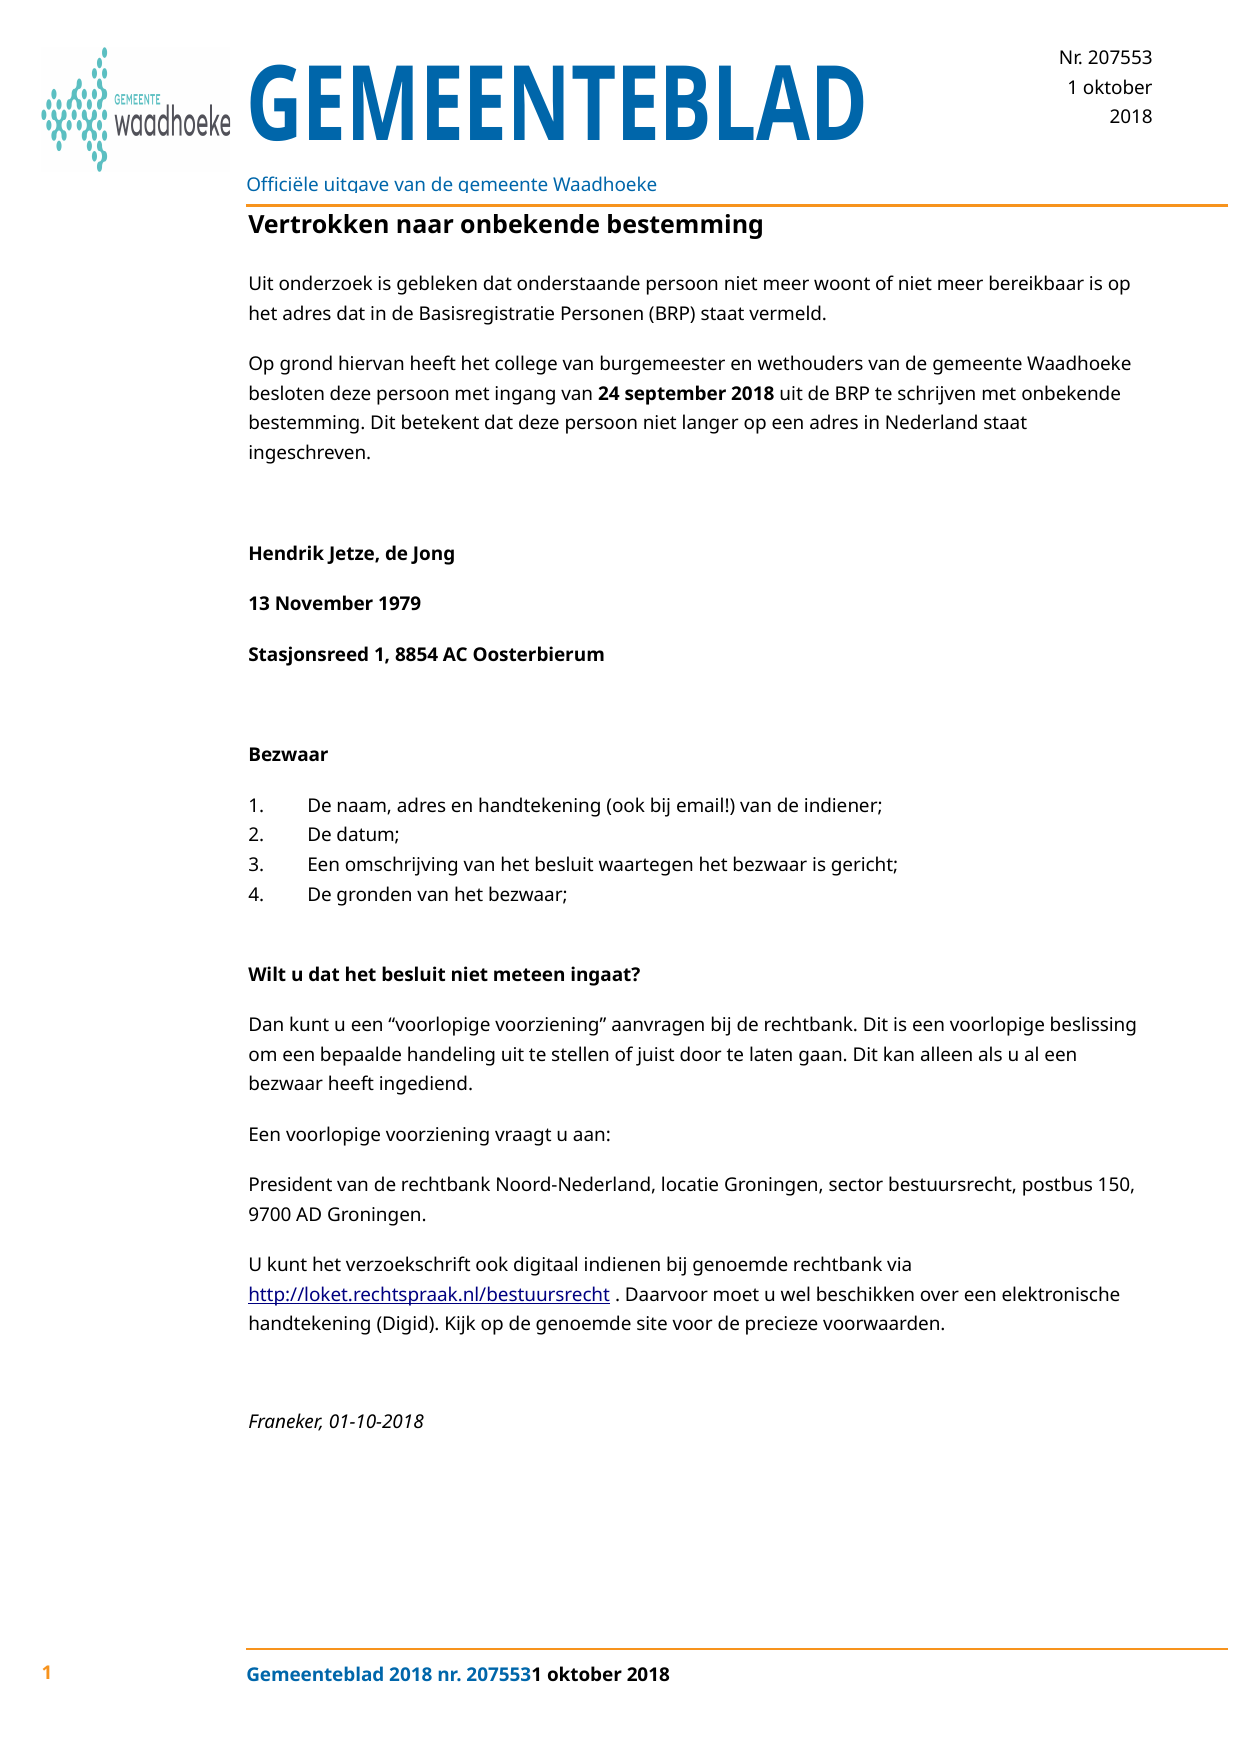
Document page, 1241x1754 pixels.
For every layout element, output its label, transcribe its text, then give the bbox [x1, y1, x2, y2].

text Franeker, 01-10-2018 [248, 1408, 1152, 1434]
text Op grond hiervan heeft het college van burgemeester en wethouders van de gemeente Waadhoeke besloten deze persoon met ingang van 24 september 2018 uit de BRP te schrijven met onbekende bestemming. Dit betekent dat deze persoon niet langer op een adres in Nederland staat ingeschreven. [248, 350, 1152, 465]
text Een voorlopige voorziening vraagt u aan: [248, 1121, 1152, 1146]
list Een omschrijving van het besluit waartegen het bezwaar is gericht; [248, 851, 1152, 877]
text Hendrik Jetze, de Jong [248, 540, 1152, 566]
text Wilt u dat het besluit niet meteen ingaat? [248, 961, 1152, 986]
list De naam, adres en handtekening (ook bij email!) van de indiener; [248, 792, 1152, 818]
text U kunt het verzoekschrift ook digitaal indienen bij genoemde rechtbank via http://loket.rechtspraak.nl/bestuursrecht . Daarvoor moet u wel beschikken over een elektronische handtekening (Digid). Kijk op de genoemde site voor de precieze voorwaarden. [248, 1251, 1152, 1336]
text 13 November 1979 [248, 590, 1152, 616]
text Stasjonsreed 1, 8854 AC Oosterbierum [248, 641, 1152, 666]
text Dan kunt u een “voorlopige voorziening” aanvragen bij de rechtbank. Dit is een voorlopige beslissing om een bepaalde handeling uit te stellen of juist door te laten gaan. Dit kan alleen als u al een bezwaar heeft ingediend. [248, 1011, 1152, 1096]
text Uit onderzoek is gebleken dat onderstaande persoon niet meer woont of niet meer bereikbaar is op het adres dat in de Basisregistratie Personen (BRP) staat vermeld. [248, 270, 1152, 326]
text President van de rechtbank Noord-Nederland, locatie Groningen, sector bestuursrecht, postbus 150, 9700 AD Groningen. [248, 1171, 1152, 1226]
text Bezwaar [248, 742, 1152, 767]
list De gronden van het bezwaar; [248, 881, 1152, 906]
picture [41, 47, 231, 172]
list De datum; [248, 822, 1152, 847]
text Vertrokken naar onbekende bestemming [248, 207, 1152, 241]
